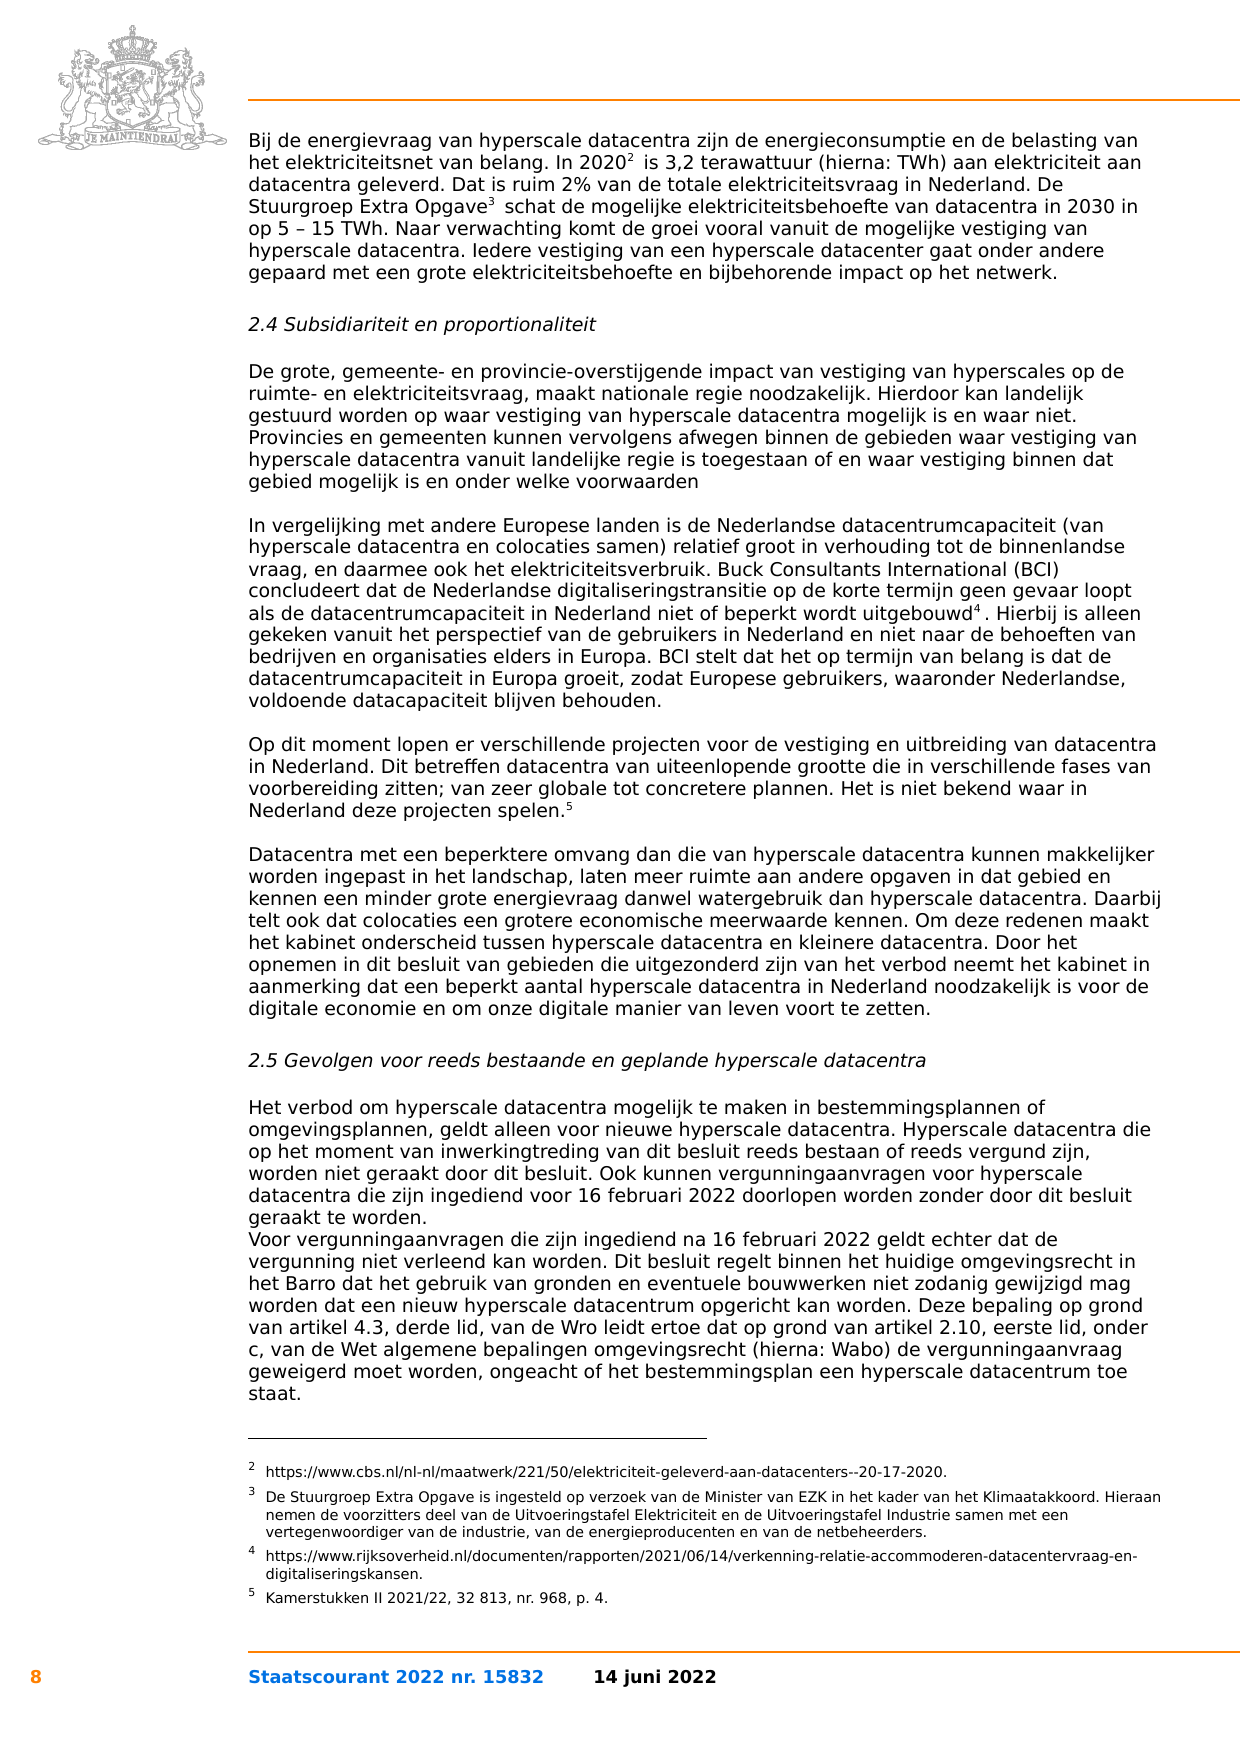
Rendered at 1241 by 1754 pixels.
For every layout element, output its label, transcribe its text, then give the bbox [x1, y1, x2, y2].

subtitle 2.4 Subsidiariteit en proportionaliteit [248, 314, 1163, 336]
text Datacentra met een beperktere omvang dan die van hyperscale datacentra kunnen makkelijker worden ingepast in het landschap, laten meer ruimte aan andere opgaven in dat gebied en kennen een minder grote energievraag danwel watergebruik dan hyperscale datacentra. Daarbij telt ook dat colocaties een grotere economische meerwaarde kennen. Om deze redenen maakt het kabinet onderscheid tussen hyperscale datacentra en kleinere datacentra. Door het opnemen in dit besluit van gebieden die uitgezonderd zijn van het verbod neemt het kabinet in aanmerking dat een beperkt aantal hyperscale datacentra in Nederland noodzakelijk is voor de digitale economie en om onze digitale manier van leven voort te zetten. [248, 844, 1163, 1020]
text De Stuurgroep Extra Opgave is ingesteld op verzoek van de Minister van EZK in het kader van het Klimaatakkoord. Hieraan nemen de voorzitters deel van de Uitvoeringstafel Elektriciteit en de Uitvoeringstafel Industrie samen met een vertegenwoordiger van de industrie, van de energieproducenten en van de netbeheerders. [248, 1485, 1163, 1541]
text In vergelijking met andere Europese landen is de Nederlandse datacentrumcapaciteit (van hyperscale datacentra en colocaties samen) relatief groot in verhouding tot de binnenlandse vraag, en daarmee ook het elektriciteitsverbruik. Buck Consultants International (BCI) concludeert dat de Nederlandse digitaliseringstransitie op de korte termijn geen gevaar loopt als de datacentrumcapaciteit in Nederland niet of beperkt wordt uitgebouwd. Hierbij is alleen gekeken vanuit het perspectief van de gebruikers in Nederland en niet naar de behoeften van bedrijven en organisaties elders in Europa. BCI stelt dat het op termijn van belang is dat de datacentrumcapaciteit in Europa groeit, zodat Europese gebruikers, waaronder Nederlandse, voldoende datacapaciteit blijven behouden. [248, 514, 1163, 712]
text https://www.cbs.nl/nl-nl/maatwerk/221/50/elektriciteit-geleverd-aan-datacenters--20-17-2020. [248, 1460, 1163, 1482]
text Het verbod om hyperscale datacentra mogelijk te maken in bestemmingsplannen of omgevingsplannen, geldt alleen voor nieuwe hyperscale datacentra. Hyperscale datacentra die op het moment van inwerkingtreding van dit besluit reeds bestaan of reeds vergund zijn, worden niet geraakt door dit besluit. Ook kunnen vergunningaanvragen voor hyperscale datacentra die zijn ingediend voor 16 februari 2022 doorlopen worden zonder door dit besluit geraakt te worden. [248, 1097, 1163, 1229]
text Op dit moment lopen er verschillende projecten voor de vestiging en uitbreiding van datacentra in Nederland. Dit betreffen datacentra van uiteenlopende grootte die in verschillende fases van voorbereiding zitten; van zeer globale tot concretere plannen. Het is niet bekend waar in Nederland deze projecten spelen. [248, 734, 1163, 822]
text De grote, gemeente- en provincie-overstijgende impact van vestiging van hyperscales op de ruimte- en elektriciteitsvraag, maakt nationale regie noodzakelijk. Hierdoor kan landelijk gestuurd worden op waar vestiging van hyperscale datacentra mogelijk is en waar niet. Provincies en gemeenten kunnen vervolgens afwegen binnen de gebieden waar vestiging van hyperscale datacentra vanuit landelijke regie is toegestaan of en waar vestiging binnen dat gebied mogelijk is en onder welke voorwaarden [248, 361, 1163, 493]
subtitle 2.5 Gevolgen voor reeds bestaande en geplande hyperscale datacentra [248, 1050, 1163, 1072]
text https://www.rijksoverheid.nl/documenten/rapporten/2021/06/14/verkenning-relatie-accommoderen-datacentervraag-en-digitaliseringskansen. [248, 1544, 1163, 1583]
text Voor vergunningaanvragen die zijn ingediend na 16 februari 2022 geldt echter dat de vergunning niet verleend kan worden. Dit besluit regelt binnen het huidige omgevingsrecht in het Barro dat het gebruik van gronden en eventuele bouwwerken niet zodanig gewijzigd mag worden dat een nieuw hyperscale datacentrum opgericht kan worden. Deze bepaling op grond van artikel 4.3, derde lid, van de Wro leidt ertoe dat op grond van artikel 2.10, eerste lid, onder c, van de Wet algemene bepalingen omgevingsrecht (hierna: Wabo) de vergunningaanvraag geweigerd moet worden, ongeacht of het bestemmingsplan een hyperscale datacentrum toe staat. [248, 1229, 1163, 1404]
text Bij de energievraag van hyperscale datacentra zijn de energieconsumptie en de belasting van het elektriciteitsnet van belang. In 2020 is 3,2 terawattuur (hierna: TWh) aan elektriciteit aan datacentra geleverd. Dat is ruim 2% van de totale elektriciteitsvraag in Nederland. De Stuurgroep Extra Opgave schat de mogelijke elektriciteitsbehoefte van datacentra in 2030 in op 5 – 15 TWh. Naar verwachting komt de groei vooral vanuit de mogelijke vestiging van hyperscale datacentra. Iedere vestiging van een hyperscale datacenter gaat onder andere gepaard met een grote elektriciteitsbehoefte en bijbehorende impact op het netwerk. [248, 130, 1163, 284]
picture [38, 25, 227, 150]
text Kamerstukken II 2021/22, 32 813, nr. 968, p. 4. [248, 1586, 1163, 1608]
